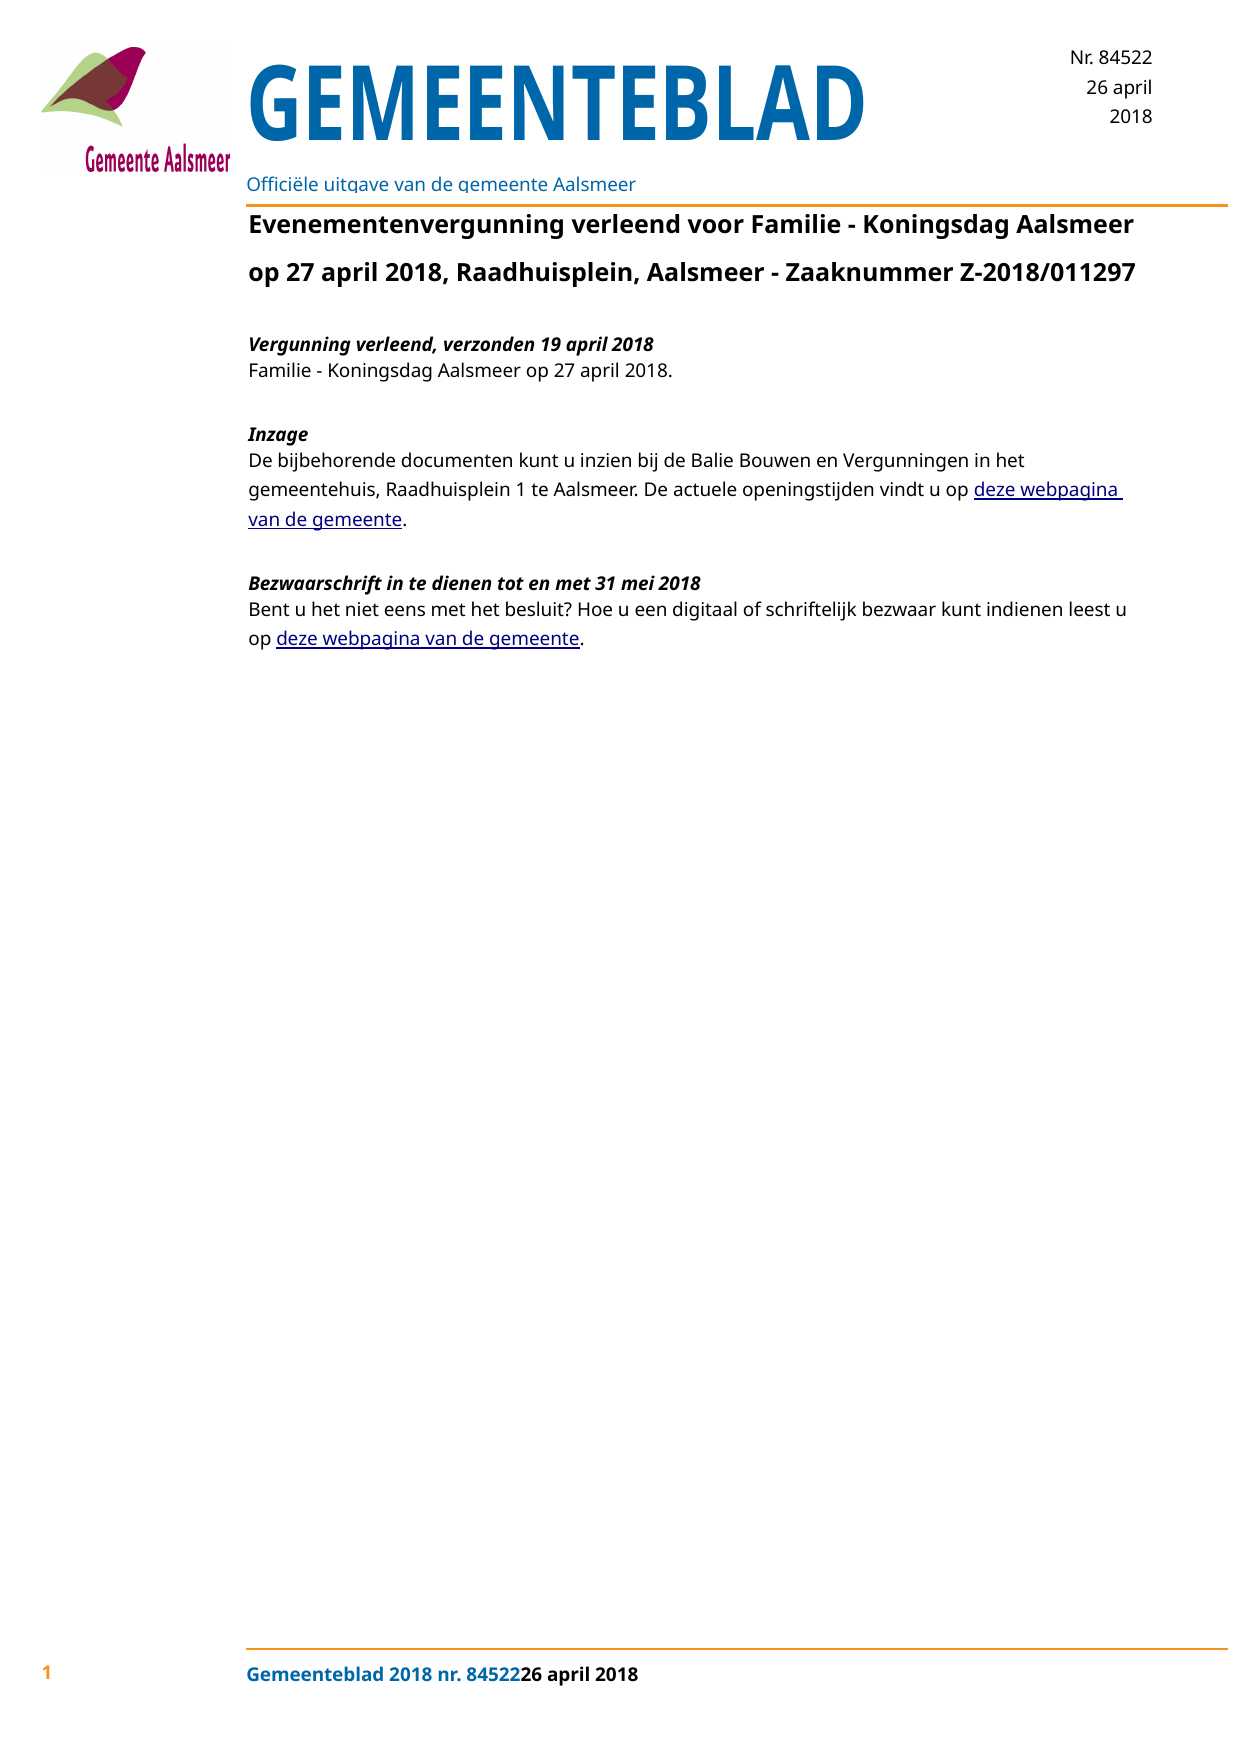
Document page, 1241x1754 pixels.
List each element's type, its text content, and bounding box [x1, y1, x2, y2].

text Bent u het niet eens met het besluit? Hoe u een digitaal of schriftelijk bezwaar kunt indienen leest u op deze webpagina van de gemeente. [248, 596, 1152, 651]
text Evenementenvergunning verleend voor Familie - Koningsdag Aalsmeer op 27 april 2018, Raadhuisplein, Aalsmeer - Zaaknummer Z-2018/011297 [248, 207, 1152, 288]
text De bijbehorende documenten kunt u inzien bij de Balie Bouwen en Vergunningen in het gemeentehuis, Raadhuisplein 1 te Aalsmeer. De actuele openingstijden vindt u op deze webpagina van de gemeente. [248, 447, 1152, 532]
text Bezwaarschrift in te dienen tot en met 31 mei 2018 [248, 570, 1152, 596]
text Vergunning verleend, verzonden 19 april 2018 [248, 331, 1152, 357]
text Inzage [248, 421, 1152, 447]
text Familie - Koningsdag Aalsmeer op 27 april 2018. [248, 357, 1152, 383]
picture [41, 47, 231, 172]
